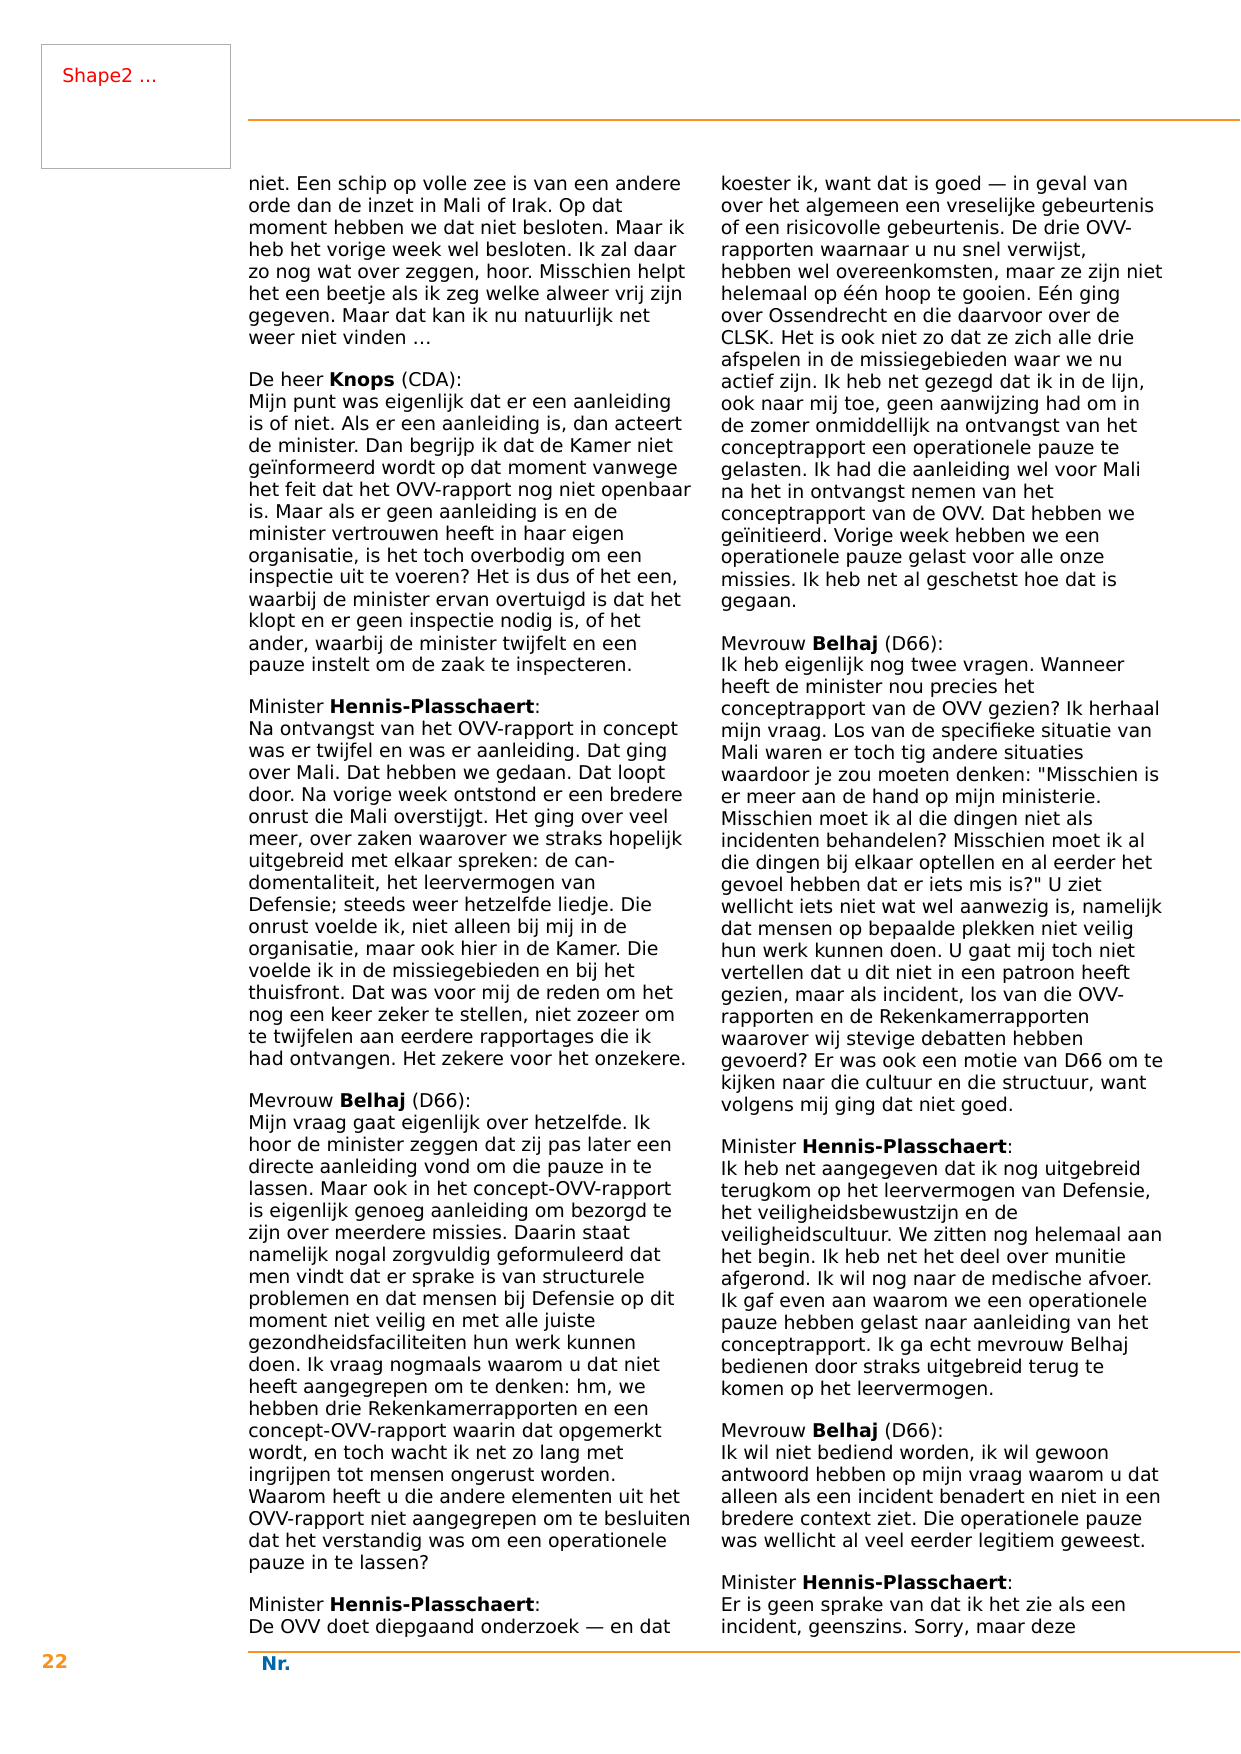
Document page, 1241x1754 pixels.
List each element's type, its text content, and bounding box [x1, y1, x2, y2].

text Minister Hennis-Plasschaert: [721, 1572, 1163, 1593]
text Ik heb eigenlijk nog twee vragen. Wanneer heeft de minister nou precies het conceptrapport van de OVV gezien? Ik herhaal mijn vraag. Los van de specifieke situatie van Mali waren er toch tig andere situaties waardoor je zou moeten denken: "Misschien is er meer aan de hand op mijn ministerie. Misschien moet ik al die dingen niet als incidenten behandelen? Misschien moet ik al die dingen bij elkaar optellen en al eerder het gevoel hebben dat er iets mis is?" U ziet wellicht iets niet wat wel aanwezig is, namelijk dat mensen op bepaalde plekken niet veilig hun werk kunnen doen. U gaat mij toch niet vertellen dat u dit niet in een patroon heeft gezien, maar als incident, los van die OVV-rapporten en de Rekenkamerrapporten waarover wij stevige debatten hebben gevoerd? Er was ook een motie van D66 om te kijken naar die cultuur en die structuur, want volgens mij ging dat niet goed. [721, 654, 1163, 1116]
text Mevrouw Belhaj (D66): [721, 1420, 1163, 1442]
text Ik heb net aangegeven dat ik nog uitgebreid terugkom op het leervermogen van Defensie, het veiligheidsbewustzijn en de veiligheidscultuur. We zitten nog helemaal aan het begin. Ik heb net het deel over munitie afgerond. Ik wil nog naar de medische afvoer. Ik gaf even aan waarom we een operationele pauze hebben gelast naar aanleiding van het conceptrapport. Ik ga echt mevrouw Belhaj bedienen door straks uitgebreid terug te komen op het leervermogen. [721, 1158, 1163, 1400]
text Er is geen sprake van dat ik het zie als een incident, geenszins. Sorry, maar deze [721, 1593, 1163, 1637]
text koester ik, want dat is goed — in geval van over het algemeen een vreselijke gebeurtenis of een risicovolle gebeurtenis. De drie OVV-rapporten waarnaar u nu snel verwijst, hebben wel overeenkomsten, maar ze zijn niet helemaal op één hoop te gooien. Eén ging over Ossendrecht en die daarvoor over de CLSK. Het is ook niet zo dat ze zich alle drie afspelen in de missiegebieden waar we nu actief zijn. Ik heb net gezegd dat ik in de lijn, ook naar mij toe, geen aanwijzing had om in de zomer onmiddellijk na ontvangst van het conceptrapport een operationele pauze te gelasten. Ik had die aanleiding wel voor Mali na het in ontvangst nemen van het conceptrapport van de OVV. Dat hebben we geïnitieerd. Vorige week hebben we een operationele pauze gelast voor alle onze missies. Ik heb net al geschetst hoe dat is gegaan. [721, 173, 1163, 612]
text Mevrouw Belhaj (D66): [248, 1090, 691, 1112]
text Minister Hennis-Plasschaert: [721, 1136, 1163, 1158]
text De OVV doet diepgaand onderzoek — en dat [248, 1616, 691, 1637]
text Ik wil niet bediend worden, ik wil gewoon antwoord hebben op mijn vraag waarom u dat alleen als een incident benadert en niet in een bredere context ziet. Die operationele pauze was wellicht al veel eerder legitiem geweest. [721, 1442, 1163, 1552]
text Mevrouw Belhaj (D66): [721, 632, 1163, 654]
text niet. Een schip op volle zee is van een andere orde dan de inzet in Mali of Irak. Op dat moment hebben we dat niet besloten. Maar ik heb het vorige week wel besloten. Ik zal daar zo nog wat over zeggen, hoor. Misschien helpt het een beetje als ik zeg welke alweer vrij zijn gegeven. Maar dat kan ik nu natuurlijk net weer niet vinden … [248, 173, 691, 349]
text Na ontvangst van het OVV-rapport in concept was er twijfel en was er aanleiding. Dat ging over Mali. Dat hebben we gedaan. Dat loopt door. Na vorige week ontstond er een bredere onrust die Mali overstijgt. Het ging over veel meer, over zaken waarover we straks hopelijk uitgebreid met elkaar spreken: de can-domentaliteit, het leervermogen van Defensie; steeds weer hetzelfde liedje. Die onrust voelde ik, niet alleen bij mij in de organisatie, maar ook hier in de Kamer. Die voelde ik in de missiegebieden en bij het thuisfront. Dat was voor mij de reden om het nog een keer zeker te stellen, niet zozeer om te twijfelen aan eerdere rapportages die ik had ontvangen. Het zekere voor het onzekere. [248, 718, 691, 1070]
text Mijn vraag gaat eigenlijk over hetzelfde. Ik hoor de minister zeggen dat zij pas later een directe aanleiding vond om die pauze in te lassen. Maar ook in het concept-OVV-rapport is eigenlijk genoeg aanleiding om bezorgd te zijn over meerdere missies. Daarin staat namelijk nogal zorgvuldig geformuleerd dat men vindt dat er sprake is van structurele problemen en dat mensen bij Defensie op dit moment niet veilig en met alle juiste gezondheidsfaciliteiten hun werk kunnen doen. Ik vraag nogmaals waarom u dat niet heeft aangegrepen om te denken: hm, we hebben drie Rekenkamerrapporten en een concept-OVV-rapport waarin dat opgemerkt wordt, en toch wacht ik net zo lang met ingrijpen tot mensen ongerust worden. Waarom heeft u die andere elementen uit het OVV-rapport niet aangegrepen om te besluiten dat het verstandig was om een operationele pauze in te lassen? [248, 1112, 691, 1573]
text Minister Hennis-Plasschaert: [248, 696, 691, 718]
text Mijn punt was eigenlijk dat er een aanleiding is of niet. Als er een aanleiding is, dan acteert de minister. Dan begrijp ik dat de Kamer niet geïnformeerd wordt op dat moment vanwege het feit dat het OVV-rapport nog niet openbaar is. Maar als er geen aanleiding is en de minister vertrouwen heeft in haar eigen organisatie, is het toch overbodig om een inspectie uit te voeren? Het is dus of het een, waarbij de minister ervan overtuigd is dat het klopt en er geen inspectie nodig is, of het ander, waarbij de minister twijfelt en een pauze instelt om de zaak te inspecteren. [248, 391, 691, 676]
text De heer Knops (CDA): [248, 369, 691, 391]
text Minister Hennis-Plasschaert: [248, 1593, 691, 1616]
